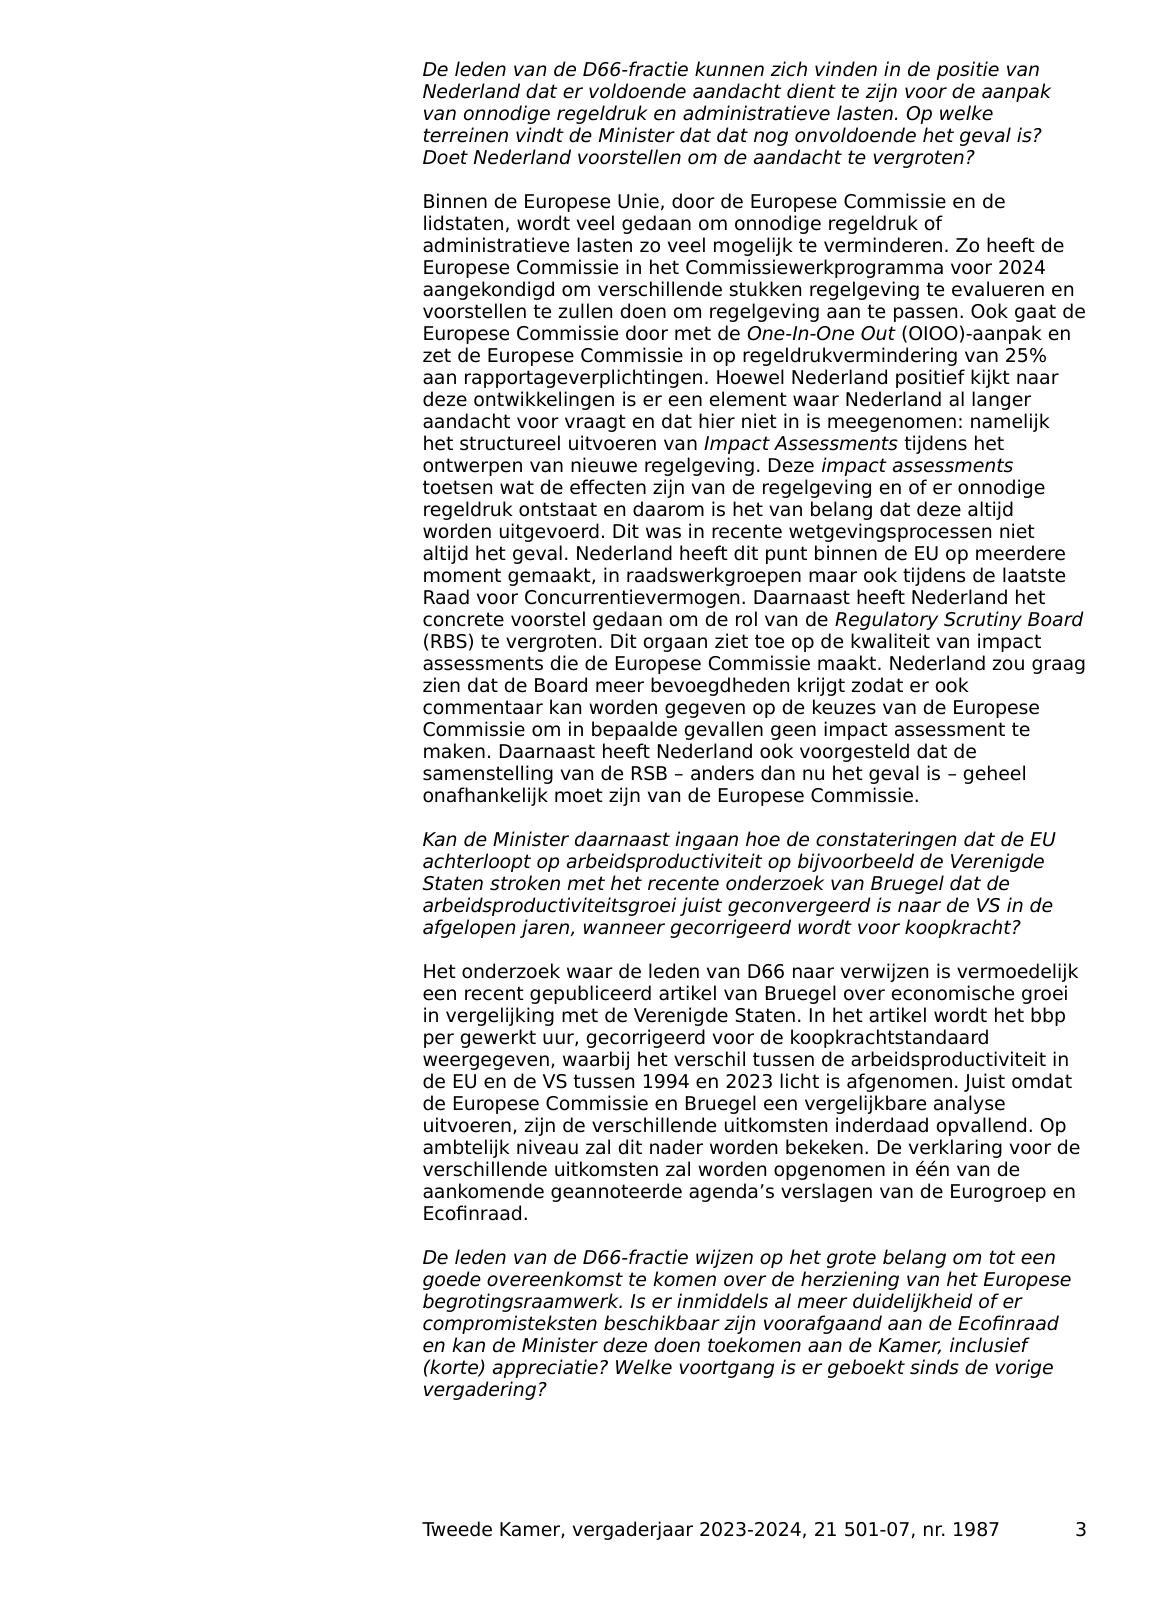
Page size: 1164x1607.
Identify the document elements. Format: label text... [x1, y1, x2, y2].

text De leden van de D66-fractie kunnen zich vinden in de positie van Nederland dat er voldoende aandacht dient te zijn voor de aanpak van onnodige regeldruk en administratieve lasten. Op welke terreinen vindt de Minister dat dat nog onvoldoende het geval is? Doet Nederland voorstellen om de aandacht te vergroten? [422, 59, 1087, 169]
text Binnen de Europese Unie, door de Europese Commissie en de lidstaten, wordt veel gedaan om onnodige regeldruk of administratieve lasten zo veel mogelijk te verminderen. Zo heeft de Europese Commissie in het Commissiewerkprogramma voor 2024 aangekondigd om verschillende stukken regelgeving te evalueren en voorstellen te zullen doen om regelgeving aan te passen. Ook gaat de Europese Commissie door met de One-In-One Out (OIOO)-aanpak en zet de Europese Commissie in op regeldrukvermindering van 25% aan rapportageverplichtingen. Hoewel Nederland positief kijkt naar deze ontwikkelingen is er een element waar Nederland al langer aandacht voor vraagt en dat hier niet in is meegenomen: namelijk het structureel uitvoeren van Impact Assessments tijdens het ontwerpen van nieuwe regelgeving. Deze impact assessments toetsen wat de effecten zijn van de regelgeving en of er onnodige regeldruk ontstaat en daarom is het van belang dat deze altijd worden uitgevoerd. Dit was in recente wetgevingsprocessen niet altijd het geval. Nederland heeft dit punt binnen de EU op meerdere moment gemaakt, in raadswerkgroepen maar ook tijdens de laatste Raad voor Concurrentievermogen. Daarnaast heeft Nederland het concrete voorstel gedaan om de rol van de Regulatory Scrutiny Board (RBS) te vergroten. Dit orgaan ziet toe op de kwaliteit van impact assessments die de Europese Commissie maakt. Nederland zou graag zien dat de Board meer bevoegdheden krijgt zodat er ook commentaar kan worden gegeven op de keuzes van de Europese Commissie om in bepaalde gevallen geen impact assessment te maken. Daarnaast heeft Nederland ook voorgesteld dat de samenstelling van de RSB – anders dan nu het geval is – geheel onafhankelijk moet zijn van de Europese Commissie. [422, 191, 1087, 807]
text De leden van de D66-fractie wijzen op het grote belang om tot een goede overeenkomst te komen over de herziening van het Europese begrotingsraamwerk. Is er inmiddels al meer duidelijkheid of er compromisteksten beschikbaar zijn voorafgaand aan de Ecofinraad en kan de Minister deze doen toekomen aan de Kamer, inclusief (korte) appreciatie? Welke voortgang is er geboekt sinds de vorige vergadering? [422, 1247, 1087, 1401]
text Het onderzoek waar de leden van D66 naar verwijzen is vermoedelijk een recent gepubliceerd artikel van Bruegel over economische groei in vergelijking met de Verenigde Staten. In het artikel wordt het bbp per gewerkt uur, gecorrigeerd voor de koopkrachtstandaard weergegeven, waarbij het verschil tussen de arbeidsproductiviteit in de EU en de VS tussen 1994 en 2023 licht is afgenomen. Juist omdat de Europese Commissie en Bruegel een vergelijkbare analyse uitvoeren, zijn de verschillende uitkomsten inderdaad opvallend. Op ambtelijk niveau zal dit nader worden bekeken. De verklaring voor de verschillende uitkomsten zal worden opgenomen in één van de aankomende geannoteerde agenda’s verslagen van de Eurogroep en Ecofinraad. [422, 961, 1087, 1224]
text Kan de Minister daarnaast ingaan hoe de constateringen dat de EU achterloopt op arbeidsproductiviteit op bijvoorbeeld de Verenigde Staten stroken met het recente onderzoek van Bruegel dat de arbeidsproductiviteitsgroei juist geconvergeerd is naar de VS in de afgelopen jaren, wanneer gecorrigeerd wordt voor koopkracht? [422, 829, 1087, 939]
